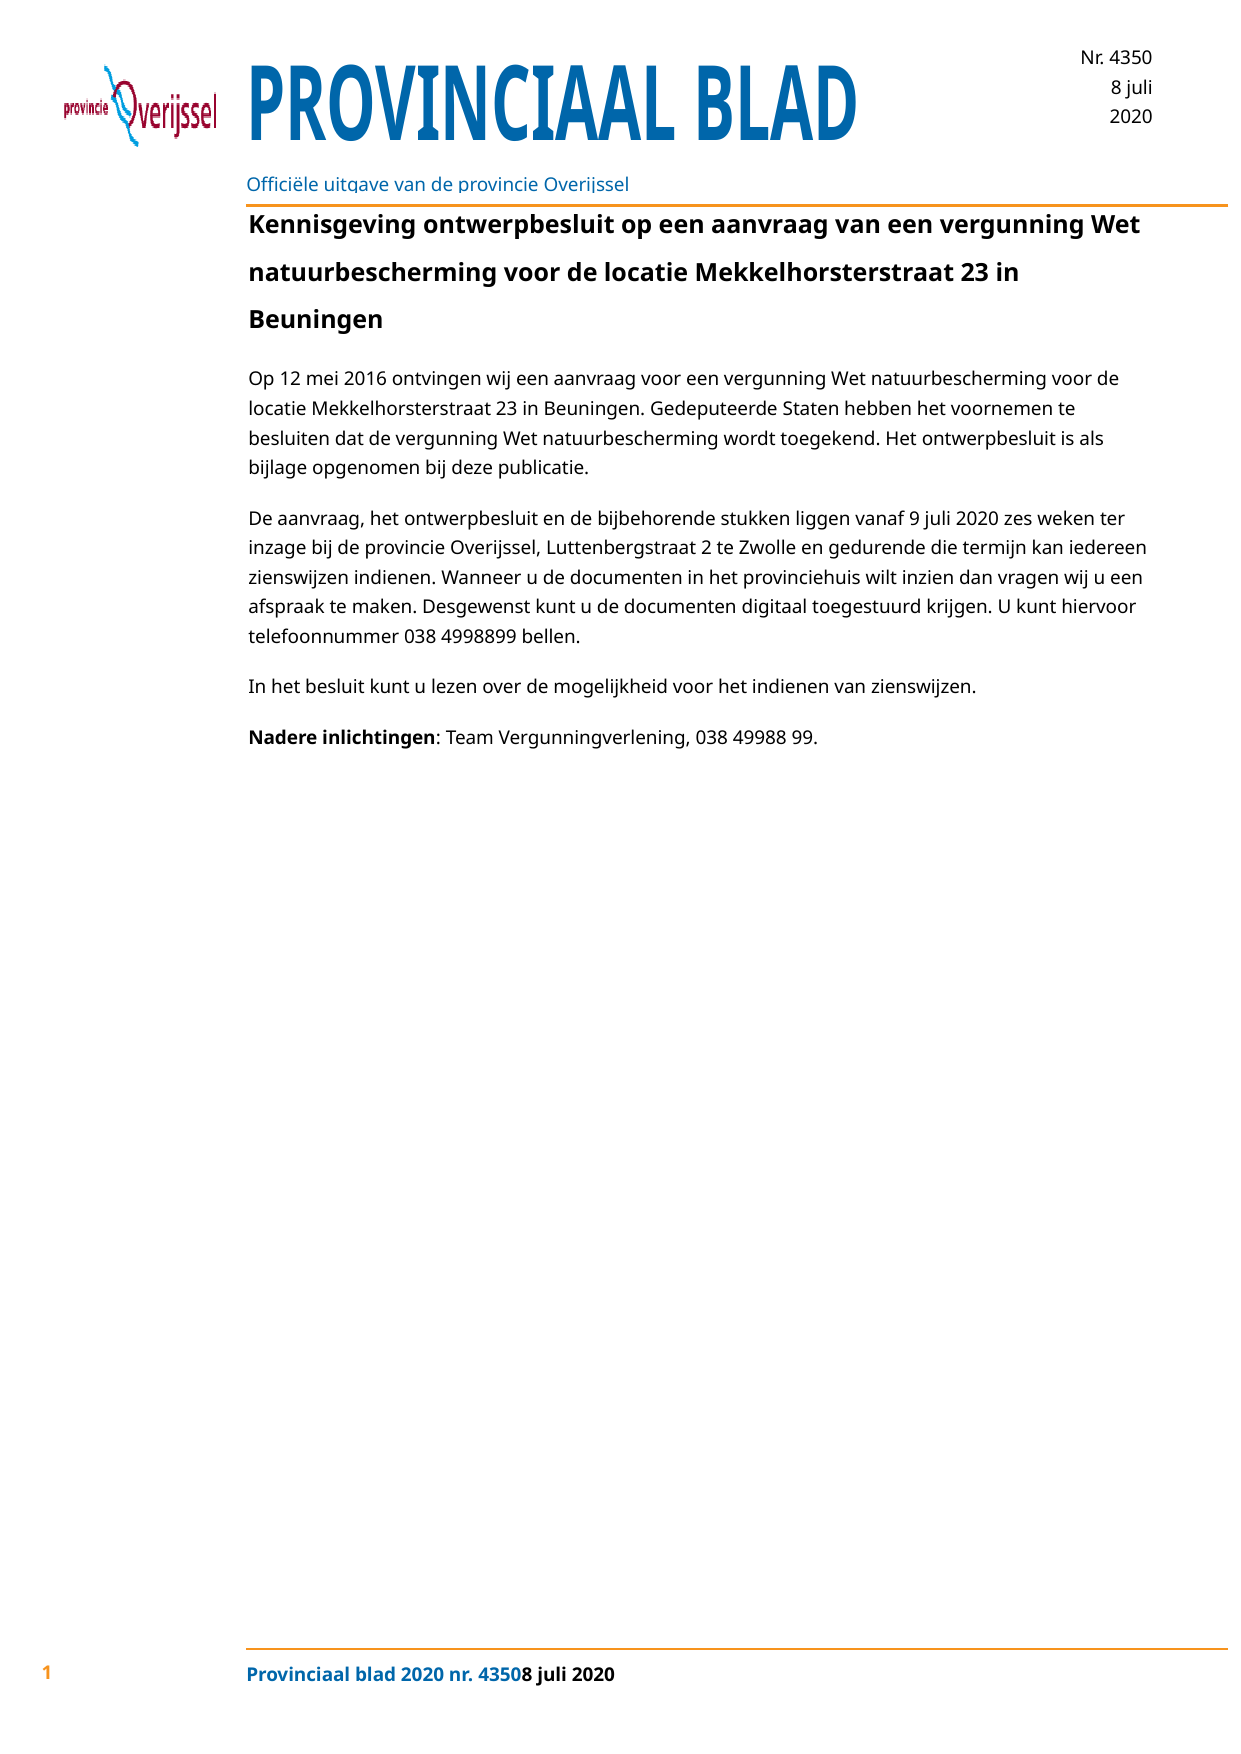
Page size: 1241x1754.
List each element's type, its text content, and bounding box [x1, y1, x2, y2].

picture [41, 47, 231, 172]
text Op 12 mei 2016 ontvingen wij een aanvraag voor een vergunning Wet natuurbescherming voor de locatie Mekkelhorsterstraat 23 in Beuningen. Gedeputeerde Staten hebben het voornemen te besluiten dat de vergunning Wet natuurbescherming wordt toegekend. Het ontwerpbesluit is als bijlage opgenomen bij deze publicatie. [248, 366, 1152, 480]
text In het besluit kunt u lezen over de mogelijkheid voor het indienen van zienswijzen. [248, 673, 1152, 699]
text Kennisgeving ontwerpbesluit op een aanvraag van een vergunning Wet natuurbescherming voor de locatie Mekkelhorsterstraat 23 in Beuningen [248, 207, 1152, 336]
text Nadere inlichtingen: Team Vergunningverlening, 038 49988 99. [248, 724, 1152, 749]
text De aanvraag, het ontwerpbesluit en de bijbehorende stukken liggen vanaf 9 juli 2020 zes weken ter inzage bij de provincie Overijssel, Luttenbergstraat 2 te Zwolle en gedurende die termijn kan iedereen zienswijzen indienen. Wanneer u de documenten in het provinciehuis wilt inzien dan vragen wij u een afspraak te maken. Desgewenst kunt u de documenten digitaal toegestuurd krijgen. U kunt hiervoor telefoonnummer 038 4998899 bellen. [248, 505, 1152, 649]
